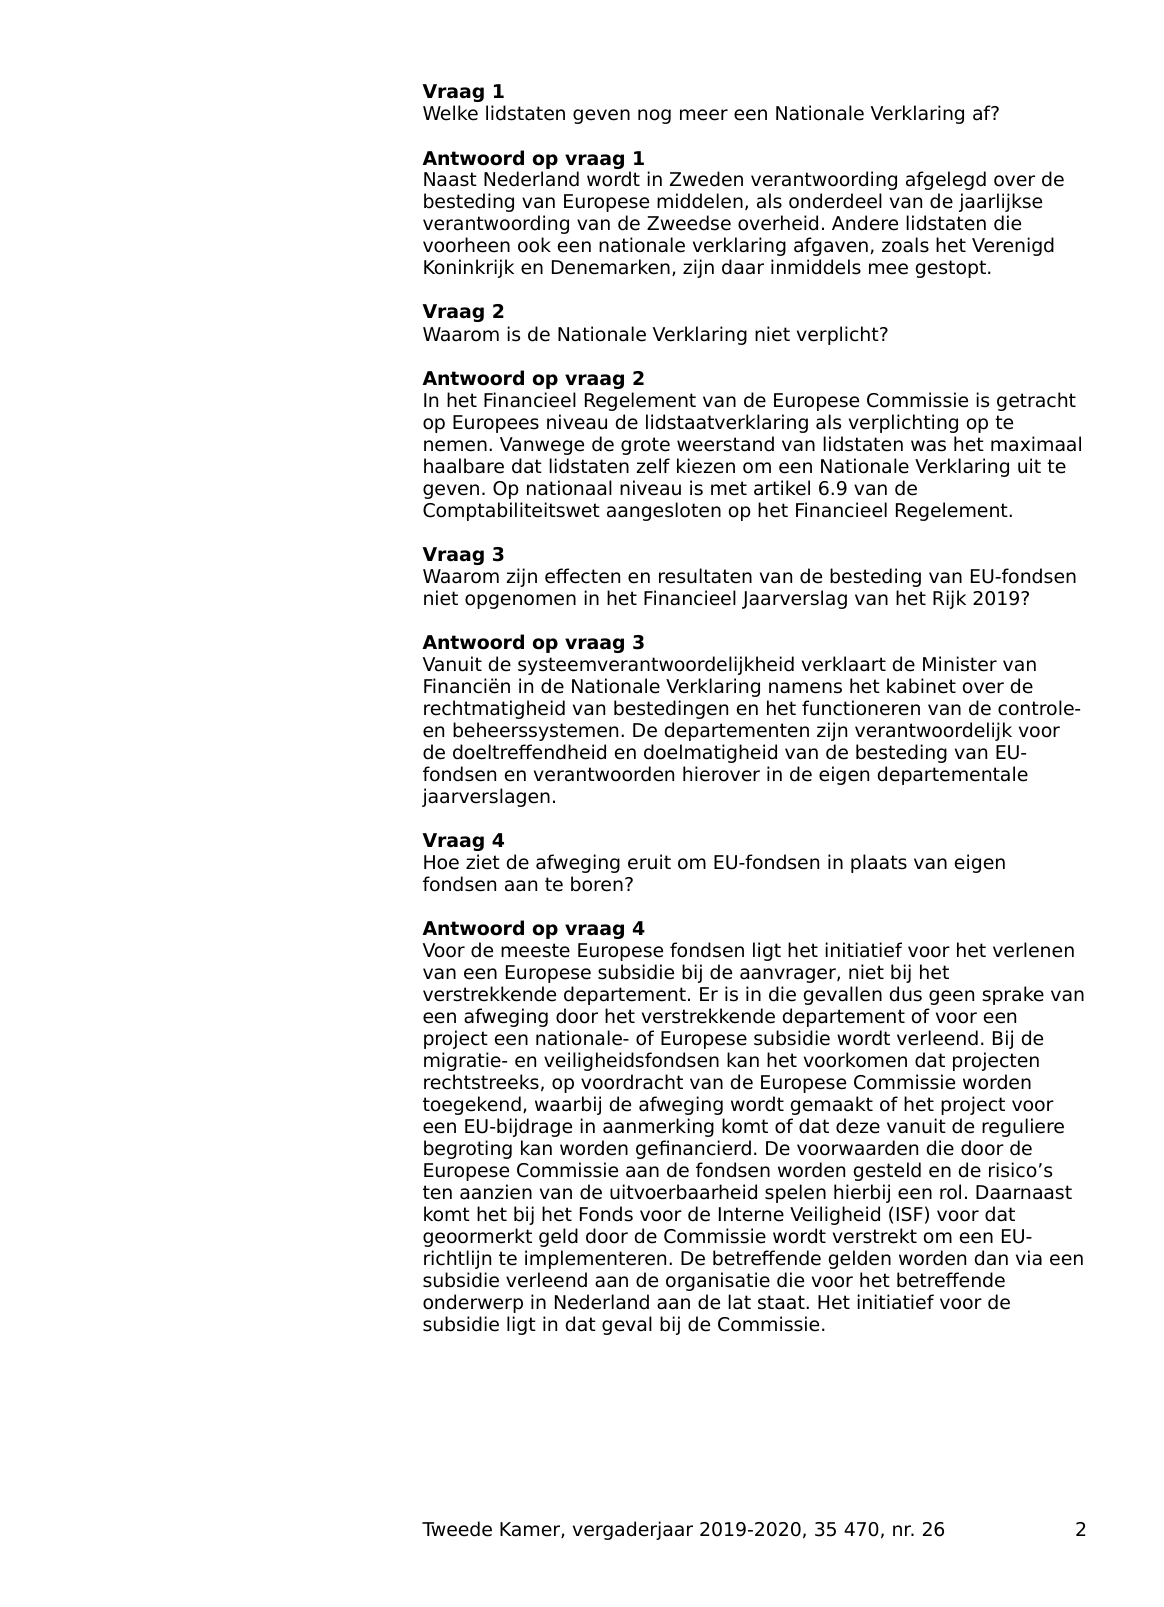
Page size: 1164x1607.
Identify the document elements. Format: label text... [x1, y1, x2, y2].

text Naast Nederland wordt in Zweden verantwoording afgelegd over de besteding van Europese middelen, als onderdeel van de jaarlijkse verantwoording van de Zweedse overheid. Andere lidstaten die voorheen ook een nationale verklaring afgaven, zoals het Verenigd Koninkrijk en Denemarken, zijn daar inmiddels mee gestopt. [422, 169, 1087, 279]
text Waarom is de Nationale Verklaring niet verplicht? [422, 323, 1087, 345]
text In het Financieel Regelement van de Europese Commissie is getracht op Europees niveau de lidstaatverklaring als verplichting op te nemen. Vanwege de grote weerstand van lidstaten was het maximaal haalbare dat lidstaten zelf kiezen om een Nationale Verklaring uit te geven. Op nationaal niveau is met artikel 6.9 van de Comptabiliteitswet aangesloten op het Financieel Regelement. [422, 389, 1087, 521]
text Voor de meeste Europese fondsen ligt het initiatief voor het verlenen van een Europese subsidie bij de aanvrager, niet bij het verstrekkende departement. Er is in die gevallen dus geen sprake van een afweging door het verstrekkende departement of voor een project een nationale- of Europese subsidie wordt verleend. Bij de migratie- en veiligheidsfondsen kan het voorkomen dat projecten rechtstreeks, op voordracht van de Europese Commissie worden toegekend, waarbij de afweging wordt gemaakt of het project voor een EU-bijdrage in aanmerking komt of dat deze vanuit de reguliere begroting kan worden gefinancierd. De voorwaarden die door de Europese Commissie aan de fondsen worden gesteld en de risico’s ten aanzien van de uitvoerbaarheid spelen hierbij een rol. Daarnaast komt het bij het Fonds voor de Interne Veiligheid (ISF) voor dat geoormerkt geld door de Commissie wordt verstrekt om een EU-richtlijn te implementeren. De betreffende gelden worden dan via een subsidie verleend aan de organisatie die voor het betreffende onderwerp in Nederland aan de lat staat. Het initiatief voor de subsidie ligt in dat geval bij de Commissie. [422, 940, 1087, 1336]
subtitle Antwoord op vraag 1 [422, 147, 1087, 169]
text Vanuit de systeemverantwoordelijkheid verklaart de Minister van Financiën in de Nationale Verklaring namens het kabinet over de rechtmatigheid van bestedingen en het functioneren van de controle- en beheerssystemen. De departementen zijn verantwoordelijk voor de doeltreffendheid en doelmatigheid van de besteding van EU-fondsen en verantwoorden hierover in de eigen departementale jaarverslagen. [422, 654, 1087, 808]
subtitle Vraag 2 [422, 301, 1087, 323]
text Hoe ziet de afweging eruit om EU-fondsen in plaats van eigen fondsen aan te boren? [422, 852, 1087, 896]
subtitle Antwoord op vraag 2 [422, 368, 1087, 389]
subtitle Vraag 4 [422, 830, 1087, 852]
subtitle Antwoord op vraag 3 [422, 632, 1087, 654]
text Welke lidstaten geven nog meer een Nationale Verklaring af? [422, 103, 1087, 125]
subtitle Vraag 3 [422, 544, 1087, 566]
text Waarom zijn effecten en resultaten van de besteding van EU-fondsen niet opgenomen in het Financieel Jaarverslag van het Rijk 2019? [422, 566, 1087, 609]
subtitle Vraag 1 [422, 81, 1087, 103]
subtitle Antwoord op vraag 4 [422, 918, 1087, 940]
